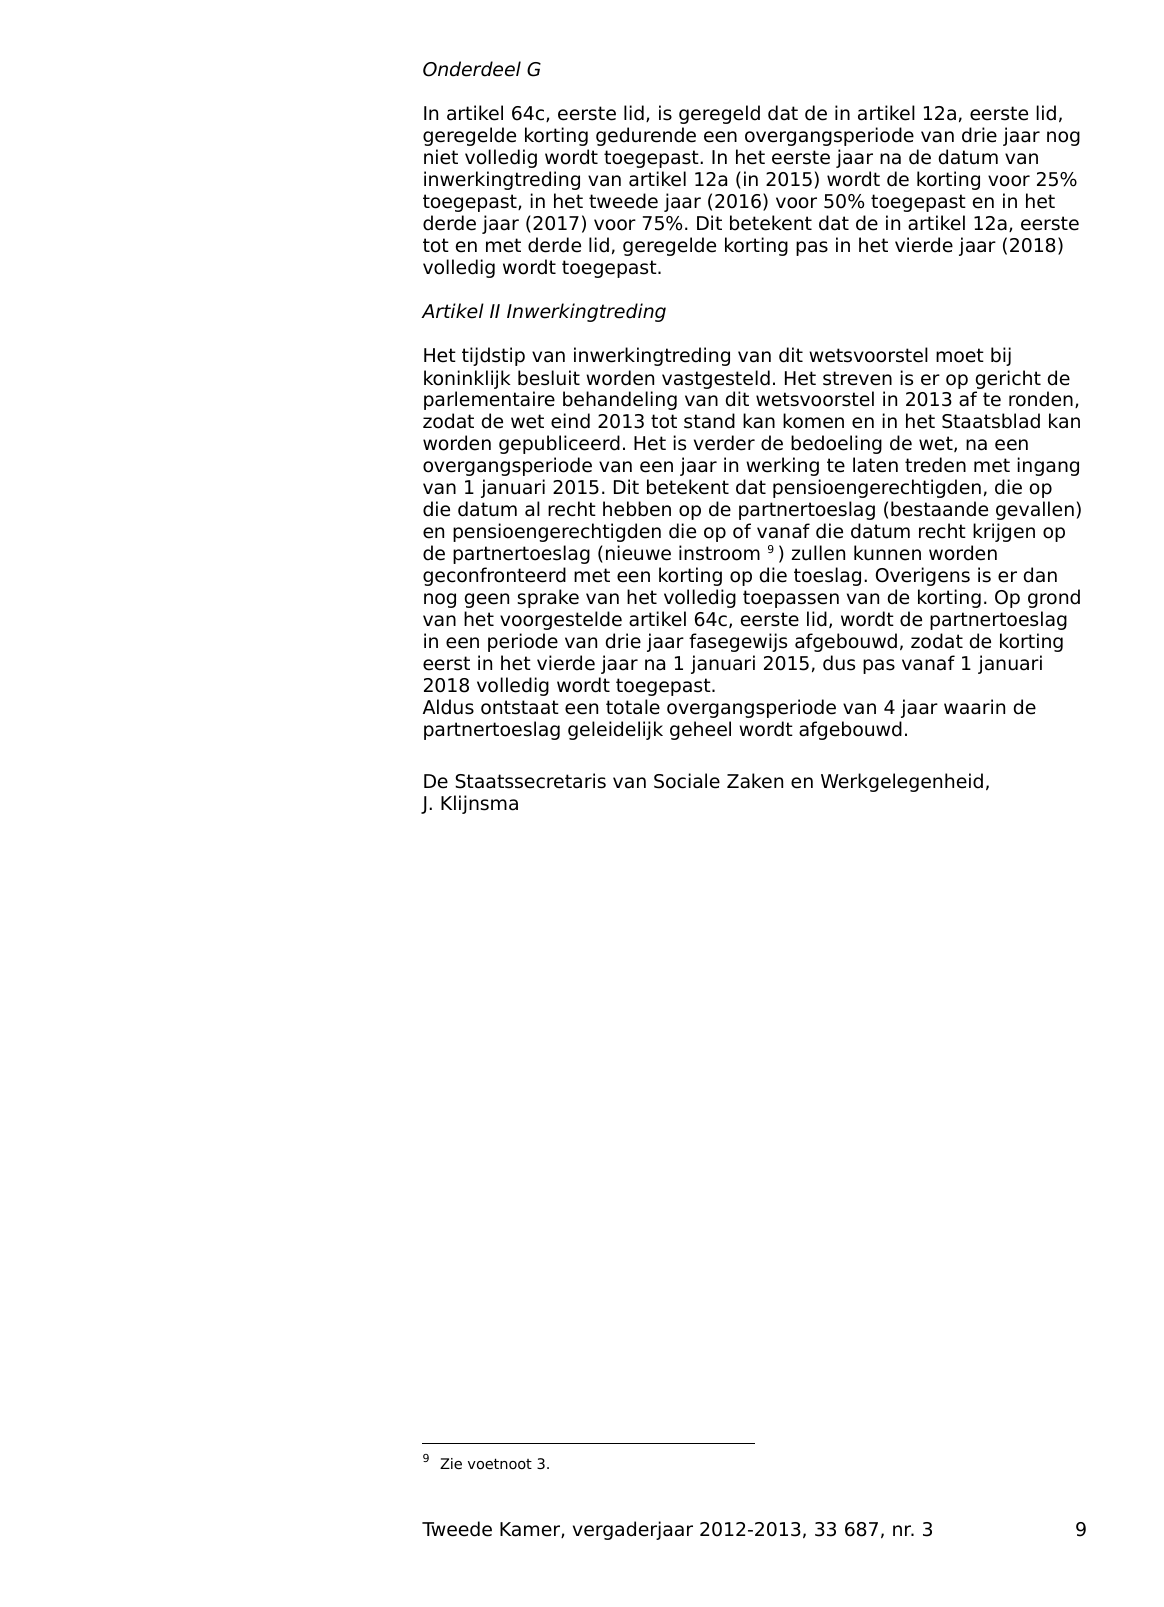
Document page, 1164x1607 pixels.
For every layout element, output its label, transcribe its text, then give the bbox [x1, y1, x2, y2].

subtitle Artikel II Inwerkingtreding [422, 301, 1087, 323]
text Aldus ontstaat een totale overgangsperiode van 4 jaar waarin de partnertoeslag geleidelijk geheel wordt afgebouwd. [422, 697, 1087, 741]
text Het tijdstip van inwerkingtreding van dit wetsvoorstel moet bij koninklijk besluit worden vastgesteld. Het streven is er op gericht de parlementaire behandeling van dit wetsvoorstel in 2013 af te ronden, zodat de wet eind 2013 tot stand kan komen en in het Staatsblad kan worden gepubliceerd. Het is verder de bedoeling de wet, na een overgangsperiode van een jaar in werking te laten treden met ingang van 1 januari 2015. Dit betekent dat pensioengerechtigden, die op die datum al recht hebben op de partnertoeslag (bestaande gevallen) en pensioengerechtigden die op of vanaf die datum recht krijgen op de partnertoeslag (nieuwe instroom ) zullen kunnen worden geconfronteerd met een korting op die toeslag. Overigens is er dan nog geen sprake van het volledig toepassen van de korting. Op grond van het voorgestelde artikel 64c, eerste lid, wordt de partnertoeslag in een periode van drie jaar fasegewijs afgebouwd, zodat de korting eerst in het vierde jaar na 1 januari 2015, dus pas vanaf 1 januari 2018 volledig wordt toegepast. [422, 345, 1087, 697]
text In artikel 64c, eerste lid, is geregeld dat de in artikel 12a, eerste lid, geregelde korting gedurende een overgangsperiode van drie jaar nog niet volledig wordt toegepast. In het eerste jaar na de datum van inwerkingtreding van artikel 12a (in 2015) wordt de korting voor 25% toegepast, in het tweede jaar (2016) voor 50% toegepast en in het derde jaar (2017) voor 75%. Dit betekent dat de in artikel 12a, eerste tot en met derde lid, geregelde korting pas in het vierde jaar (2018) volledig wordt toegepast. [422, 103, 1087, 279]
text De Staatssecretaris van Sociale Zaken en Werkgelegenheid, J. Klijnsma [422, 771, 1087, 815]
text Zie voetnoot 3. [422, 1452, 1087, 1474]
subtitle Onderdeel G [422, 59, 1087, 81]
